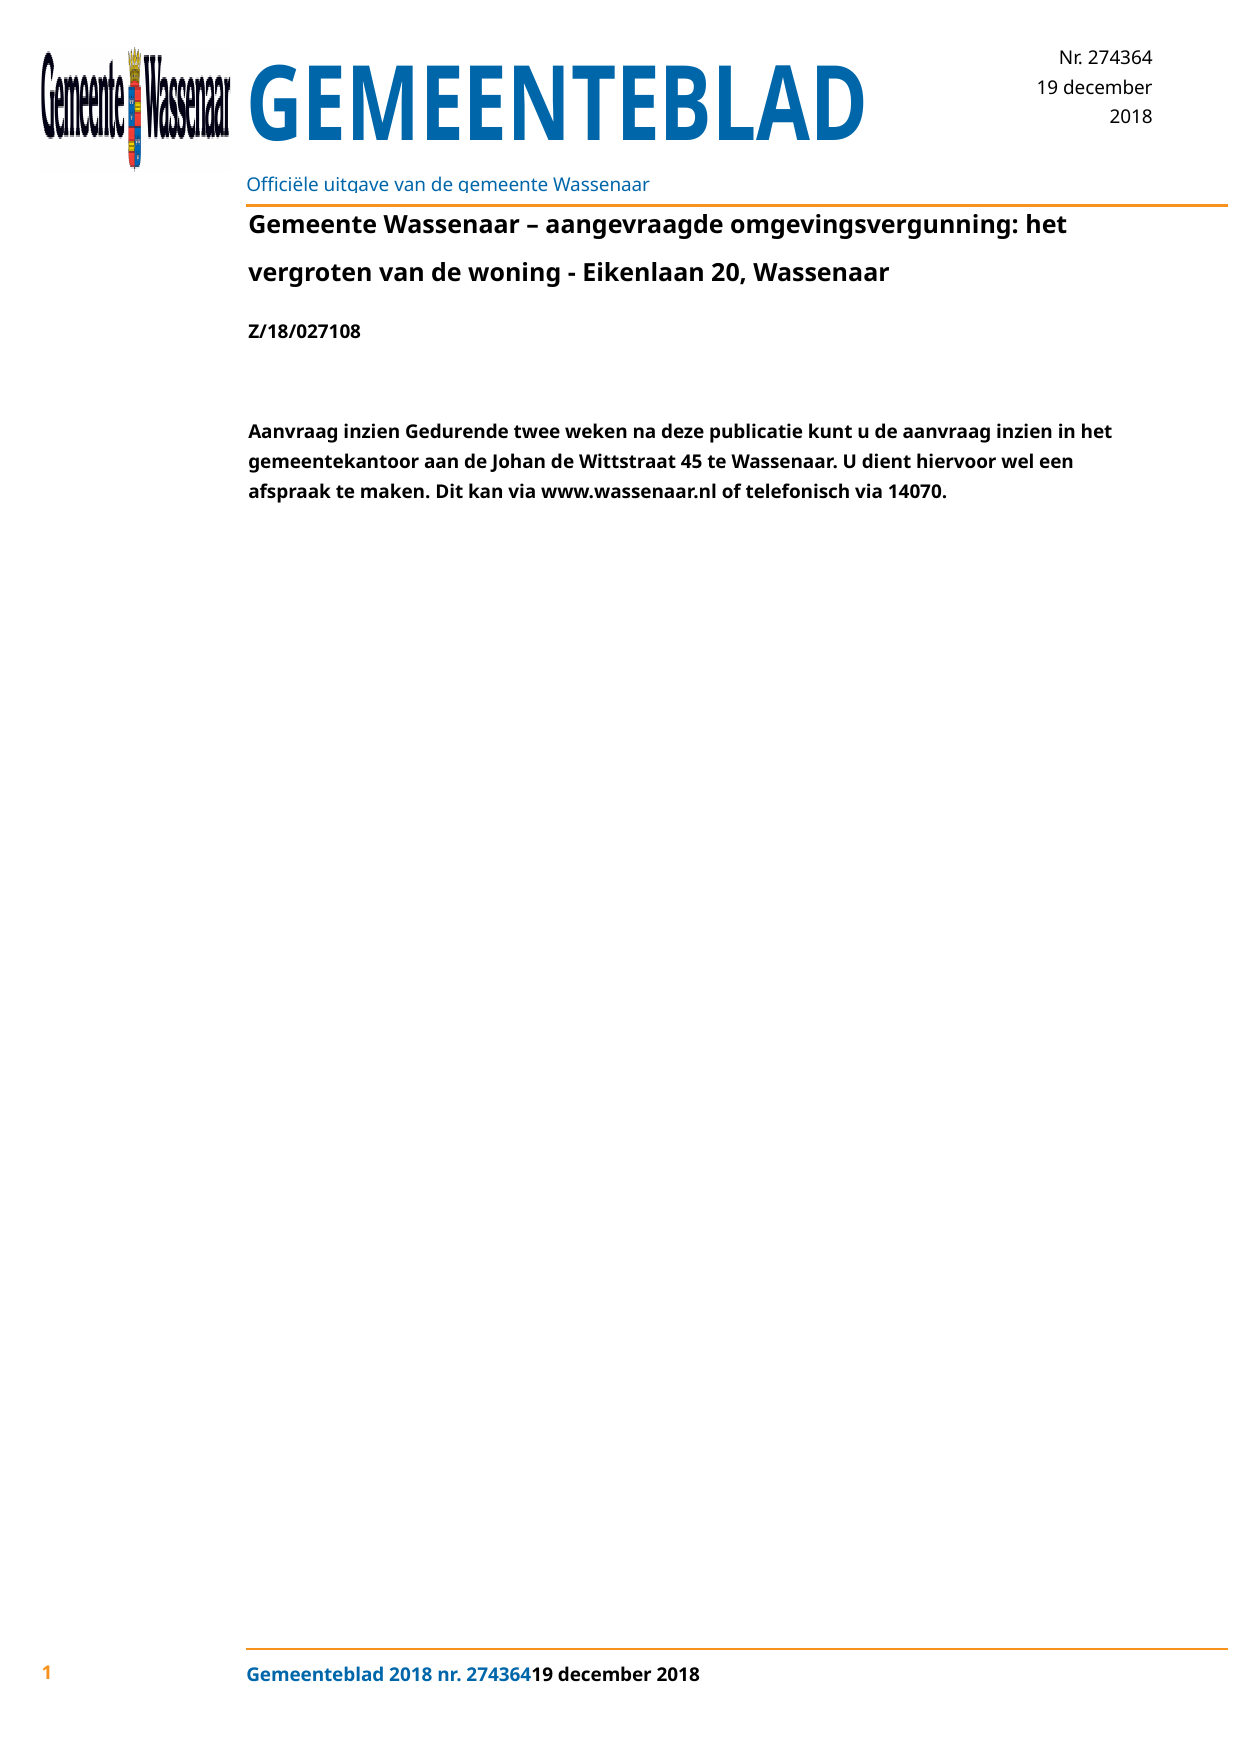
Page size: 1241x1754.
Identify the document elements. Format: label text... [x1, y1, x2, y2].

text Gemeente Wassenaar – aangevraagde omgevingsvergunning: het vergroten van de woning - Eikenlaan 20, Wassenaar [248, 207, 1152, 288]
picture [41, 47, 231, 172]
text Aanvraag inzien Gedurende twee weken na deze publicatie kunt u de aanvraag inzien in het gemeentekantoor aan de Johan de Wittstraat 45 te Wassenaar. U dient hiervoor wel een afspraak te maken. Dit kan via www.wassenaar.nl of telefonisch via 14070. [248, 419, 1152, 504]
text Z/18/027108 [248, 318, 1152, 344]
